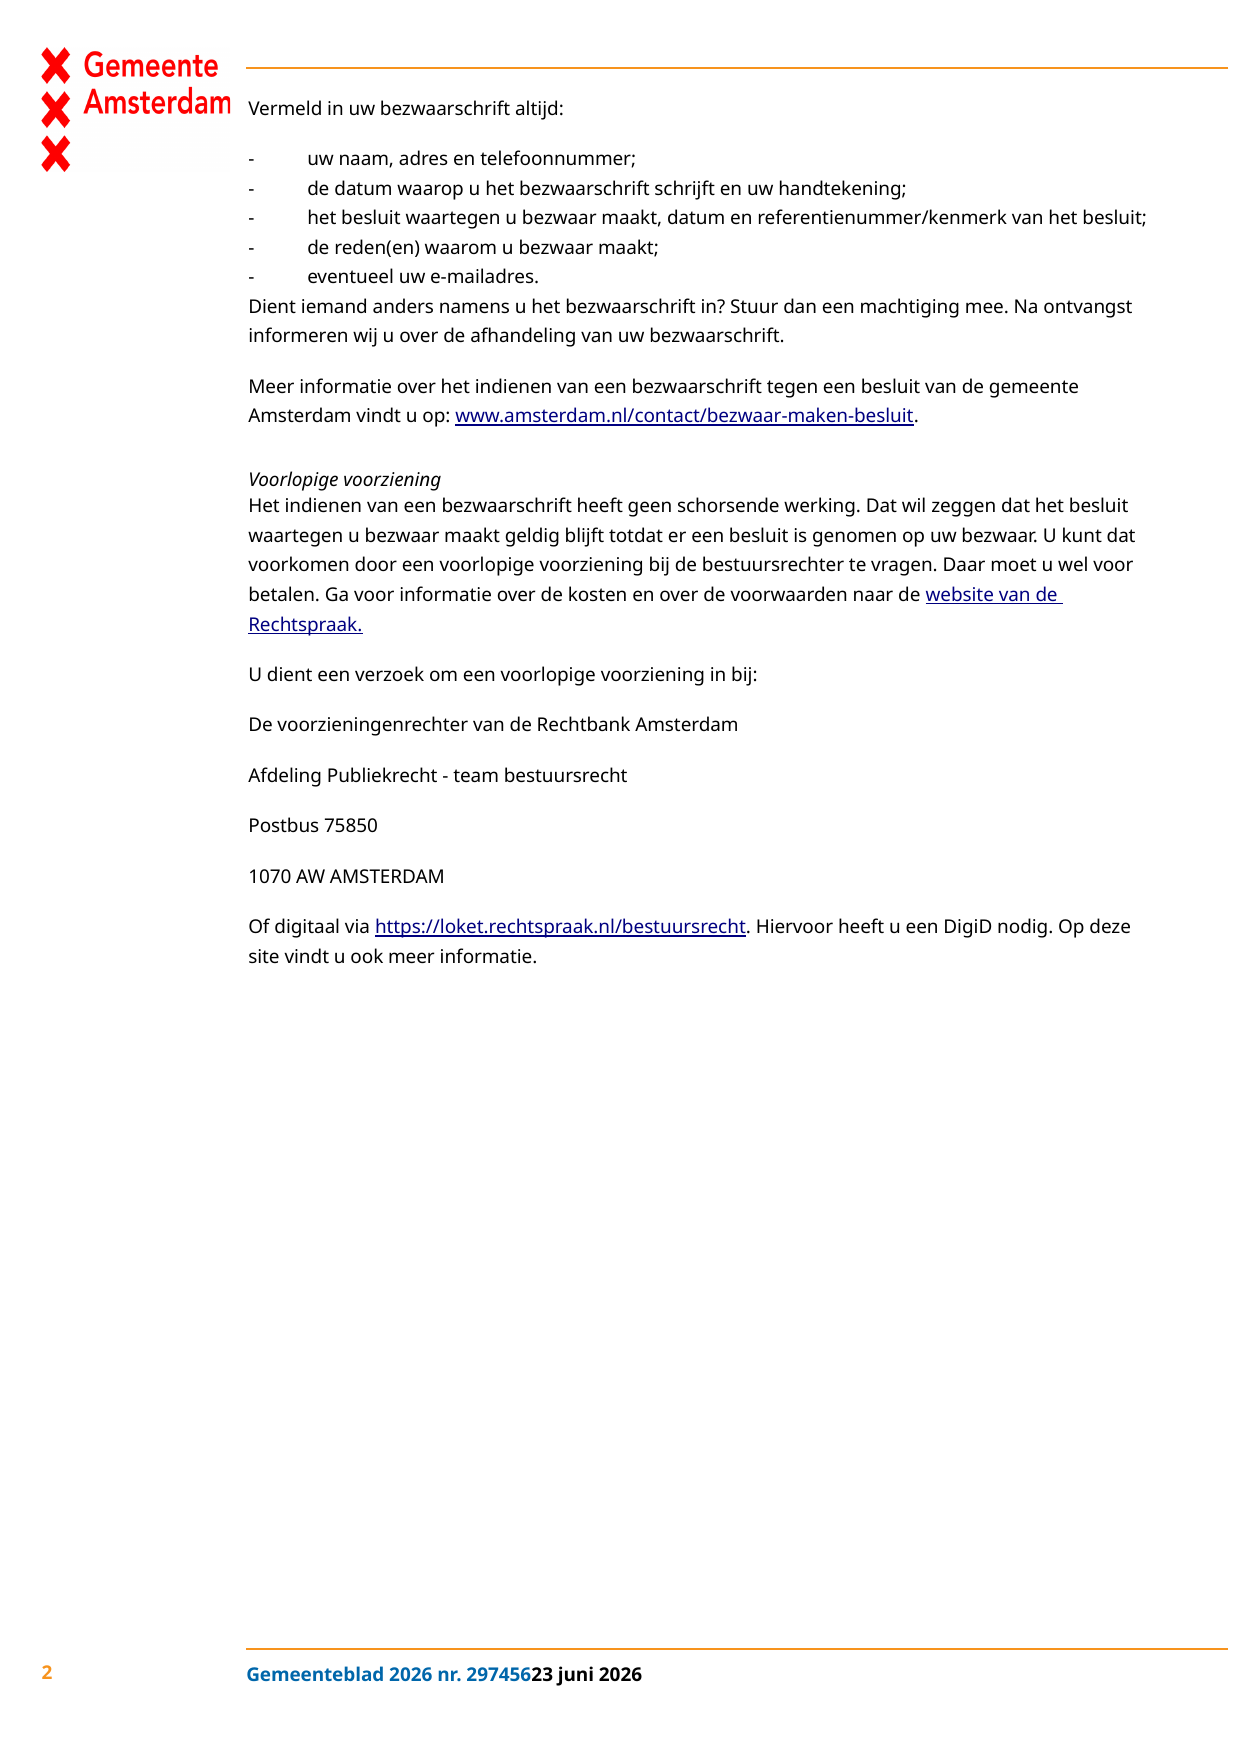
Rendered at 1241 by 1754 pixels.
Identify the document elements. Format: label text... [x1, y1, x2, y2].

text U dient een verzoek om een voorlopige voorziening in bij: [248, 661, 1152, 687]
picture [41, 47, 231, 172]
text De voorzieningenrechter van de Rechtbank Amsterdam [248, 712, 1152, 737]
text 1070 AW AMSTERDAM [248, 863, 1152, 888]
text Dient iemand anders namens u het bezwaarschrift in? Stuur dan een machtiging mee. Na ontvangst informeren wij u over de afhandeling van uw bezwaarschrift. [248, 293, 1152, 348]
text Of digitaal via https://loket.rechtspraak.nl/bestuursrecht. Hiervoor heeft u een DigiD nodig. Op deze site vindt u ook meer informatie. [248, 913, 1152, 968]
text Vermeld in uw bezwaarschrift altijd: [248, 95, 1152, 121]
text Meer informatie over het indienen van een bezwaarschrift tegen een besluit van de gemeente Amsterdam vindt u op: www.amsterdam.nl/contact/bezwaar-maken-besluit. [248, 373, 1152, 428]
list uw naam, adres en telefoonnummer; [248, 145, 1152, 171]
text Postbus 75850 [248, 812, 1152, 838]
list het besluit waartegen u bezwaar maakt, datum en referentienummer/kenmerk van het besluit; [248, 204, 1152, 230]
text Het indienen van een bezwaarschrift heeft geen schorsende werking. Dat wil zeggen dat het besluit waartegen u bezwaar maakt geldig blijft totdat er een besluit is genomen op uw bezwaar. U kunt dat voorkomen door een voorlopige voorziening bij de bestuursrechter te vragen. Daar moet u wel voor betalen. Ga voor informatie over de kosten en over de voorwaarden naar de website van de Rechtspraak. [248, 492, 1152, 636]
text Afdeling Publiekrecht - team bestuursrecht [248, 762, 1152, 788]
list eventueel uw e-mailadres. [248, 263, 1152, 289]
text Voorlopige voorziening [248, 467, 1152, 492]
list de datum waarop u het bezwaarschrift schrijft en uw handtekening; [248, 175, 1152, 201]
list de reden(en) waarom u bezwaar maakt; [248, 234, 1152, 260]
